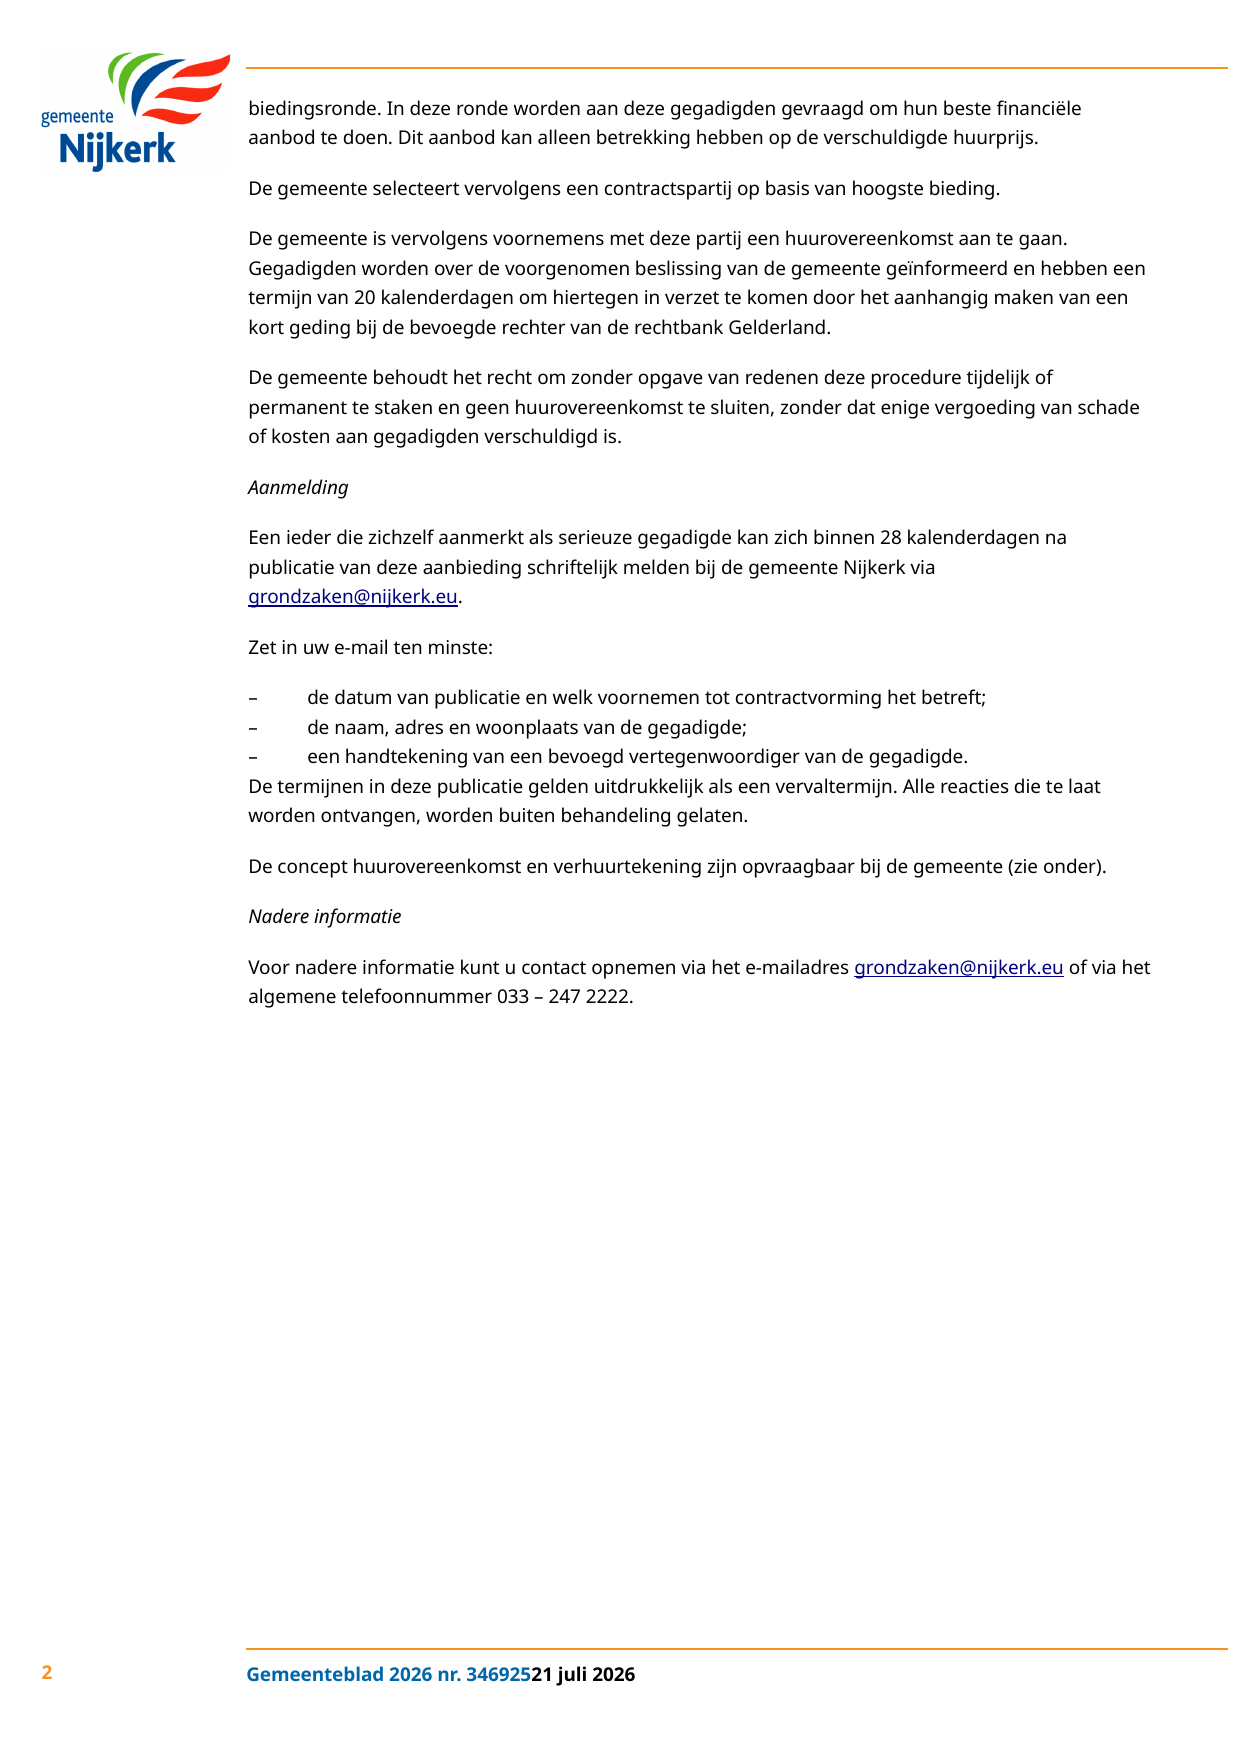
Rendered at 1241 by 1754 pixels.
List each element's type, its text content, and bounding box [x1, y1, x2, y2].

text Zet in uw e-mail ten minste: [248, 634, 1152, 660]
text De gemeente is vervolgens voornemens met deze partij een huurovereenkomst aan te gaan. Gegadigden worden over de voorgenomen beslissing van de gemeente geïnformeerd en hebben een termijn van 20 kalenderdagen om hiertegen in verzet te komen door het aanhangig maken van een kort geding bij de bevoegde rechter van de rechtbank Gelderland. [248, 225, 1152, 340]
text De gemeente behoudt het recht om zonder opgave van redenen deze procedure tijdelijk of permanent te staken en geen huurovereenkomst te sluiten, zonder dat enige vergoeding van schade of kosten aan gegadigden verschuldigd is. [248, 364, 1152, 449]
text Een ieder die zichzelf aanmerkt als serieuze gegadigde kan zich binnen 28 kalenderdagen na publicatie van deze aanbieding schriftelijk melden bij de gemeente Nijkerk via grondzaken@nijkerk.eu. [248, 524, 1152, 609]
list de datum van publicatie en welk voornemen tot contractvorming het betreft; [248, 684, 1152, 710]
list de naam, adres en woonplaats van de gegadigde; [248, 714, 1152, 740]
text Voor nadere informatie kunt u contact opnemen via het e-mailadres grondzaken@nijkerk.eu of via het algemene telefoonnummer 033 – 247 2222. [248, 954, 1152, 1009]
list een handtekening van een bevoegd vertegenwoordiger van de gegadigde. [248, 743, 1152, 769]
text Aanmelding [248, 474, 1152, 500]
text De gemeente selecteert vervolgens een contractspartij op basis van hoogste bieding. [248, 175, 1152, 201]
text De concept huurovereenkomst en verhuurtekening zijn opvraagbaar bij de gemeente (zie onder). [248, 853, 1152, 879]
text De termijnen in deze publicatie gelden uitdrukkelijk als een vervaltermijn. Alle reacties die te laat worden ontvangen, worden buiten behandeling gelaten. [248, 773, 1152, 828]
text biedingsronde. In deze ronde worden aan deze gegadigden gevraagd om hun beste financiële aanbod te doen. Dit aanbod kan alleen betrekking hebben op de verschuldigde huurprijs. [248, 95, 1152, 150]
picture [41, 47, 231, 172]
text Nadere informatie [248, 903, 1152, 929]
